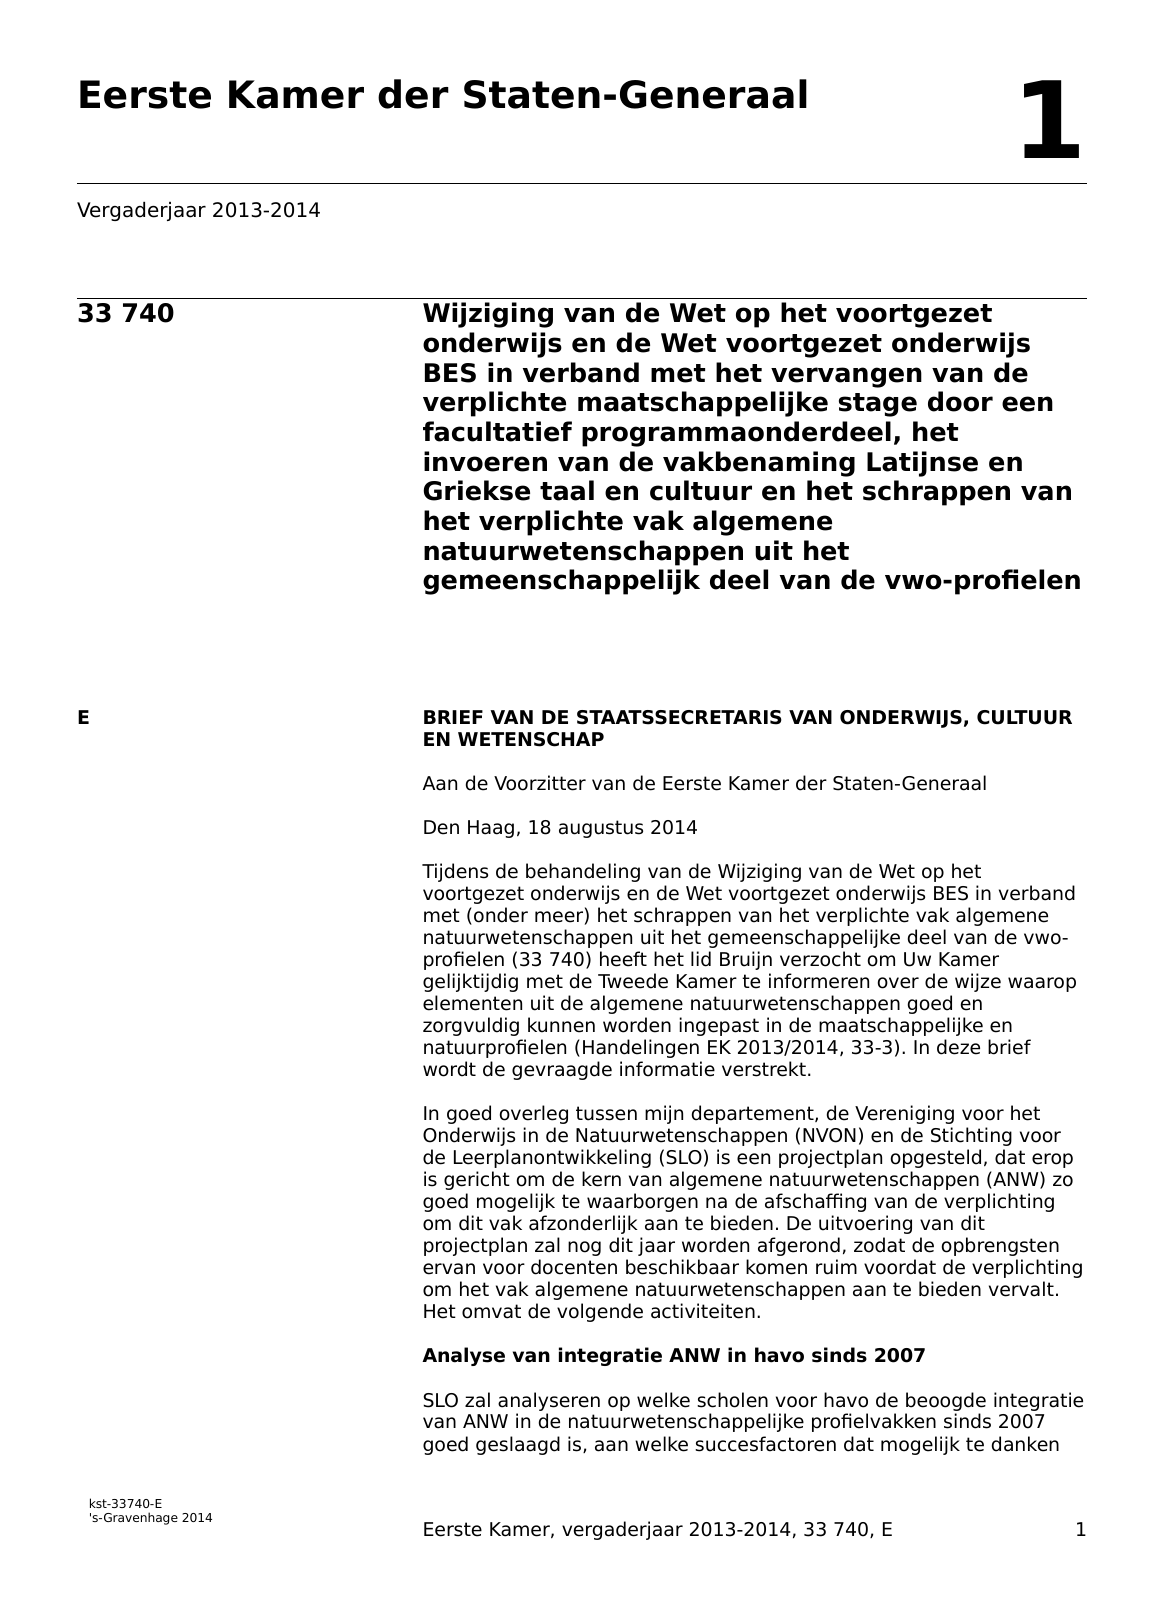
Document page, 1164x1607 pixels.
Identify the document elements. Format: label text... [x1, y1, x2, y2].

text Aan de Voorzitter van de Eerste Kamer der Staten-Generaal [422, 773, 1087, 795]
text In goed overleg tussen mijn departement, de Vereniging voor het Onderwijs in de Natuurwetenschappen (NVON) en de Stichting voor de Leerplanontwikkeling (SLO) is een projectplan opgesteld, dat erop is gericht om de kern van algemene natuurwetenschappen (ANW) zo goed mogelijk te waarborgen na de afschaffing van de verplichting om dit vak afzonderlijk aan te bieden. De uitvoering van dit projectplan zal nog dit jaar worden afgerond, zodat de opbrengsten ervan voor docenten beschikbaar komen ruim voordat de verplichting om het vak algemene natuurwetenschappen aan te bieden vervalt. Het omvat de volgende activiteiten. [422, 1103, 1087, 1323]
text 's-Gravenhage 2014 [88, 1511, 323, 1525]
table_header 1 [886, 59, 1087, 183]
table_header Eerste Kamer der Staten-Generaal [77, 59, 886, 183]
text SLO zal analyseren op welke scholen voor havo de beoogde integratie van ANW in de natuurwetenschappelijke profielvakken sinds 2007 goed geslaagd is, aan welke succesfactoren dat mogelijk te danken [422, 1389, 1087, 1455]
text Den Haag, 18 augustus 2014 [422, 817, 1087, 839]
table_cell Vergaderjaar 2013-2014 [77, 184, 1087, 298]
text Tijdens de behandeling van de Wijziging van de Wet op het voortgezet onderwijs en de Wet voortgezet onderwijs BES in verband met (onder meer) het schrappen van het verplichte vak algemene natuurwetenschappen uit het gemeenschappelijke deel van de vwo-profielen (33 740) heeft het lid Bruijn verzocht om Uw Kamer gelijktijdig met de Tweede Kamer te informeren over de wijze waarop elementen uit de algemene natuurwetenschappen goed en zorgvuldig kunnen worden ingepast in de maatschappelijke en natuurprofielen (Handelingen EK 2013/2014, 33-3). In deze brief wordt de gevraagde informatie verstrekt. [422, 861, 1087, 1081]
subtitle 33 740 Wijziging van de Wet op het voortgezet onderwijs en de Wet voortgezet onderwijs BES in verband met het vervangen van de verplichte maatschappelijke stage door een facultatief programmaonderdeel, het invoeren van de vakbenaming Latijnse en Griekse taal en cultuur en het schrappen van het verplichte vak algemene natuurwetenschappen uit het gemeenschappelijk deel van de vwo-profielen [77, 299, 1087, 596]
text kst-33740-E [88, 1497, 323, 1511]
subtitle Analyse van integratie ANW in havo sinds 2007 [422, 1345, 1087, 1367]
subtitle E BRIEF VAN DE STAATSSECRETARIS VAN ONDERWIJS, CULTUUR EN WETENSCHAP [77, 707, 1087, 751]
